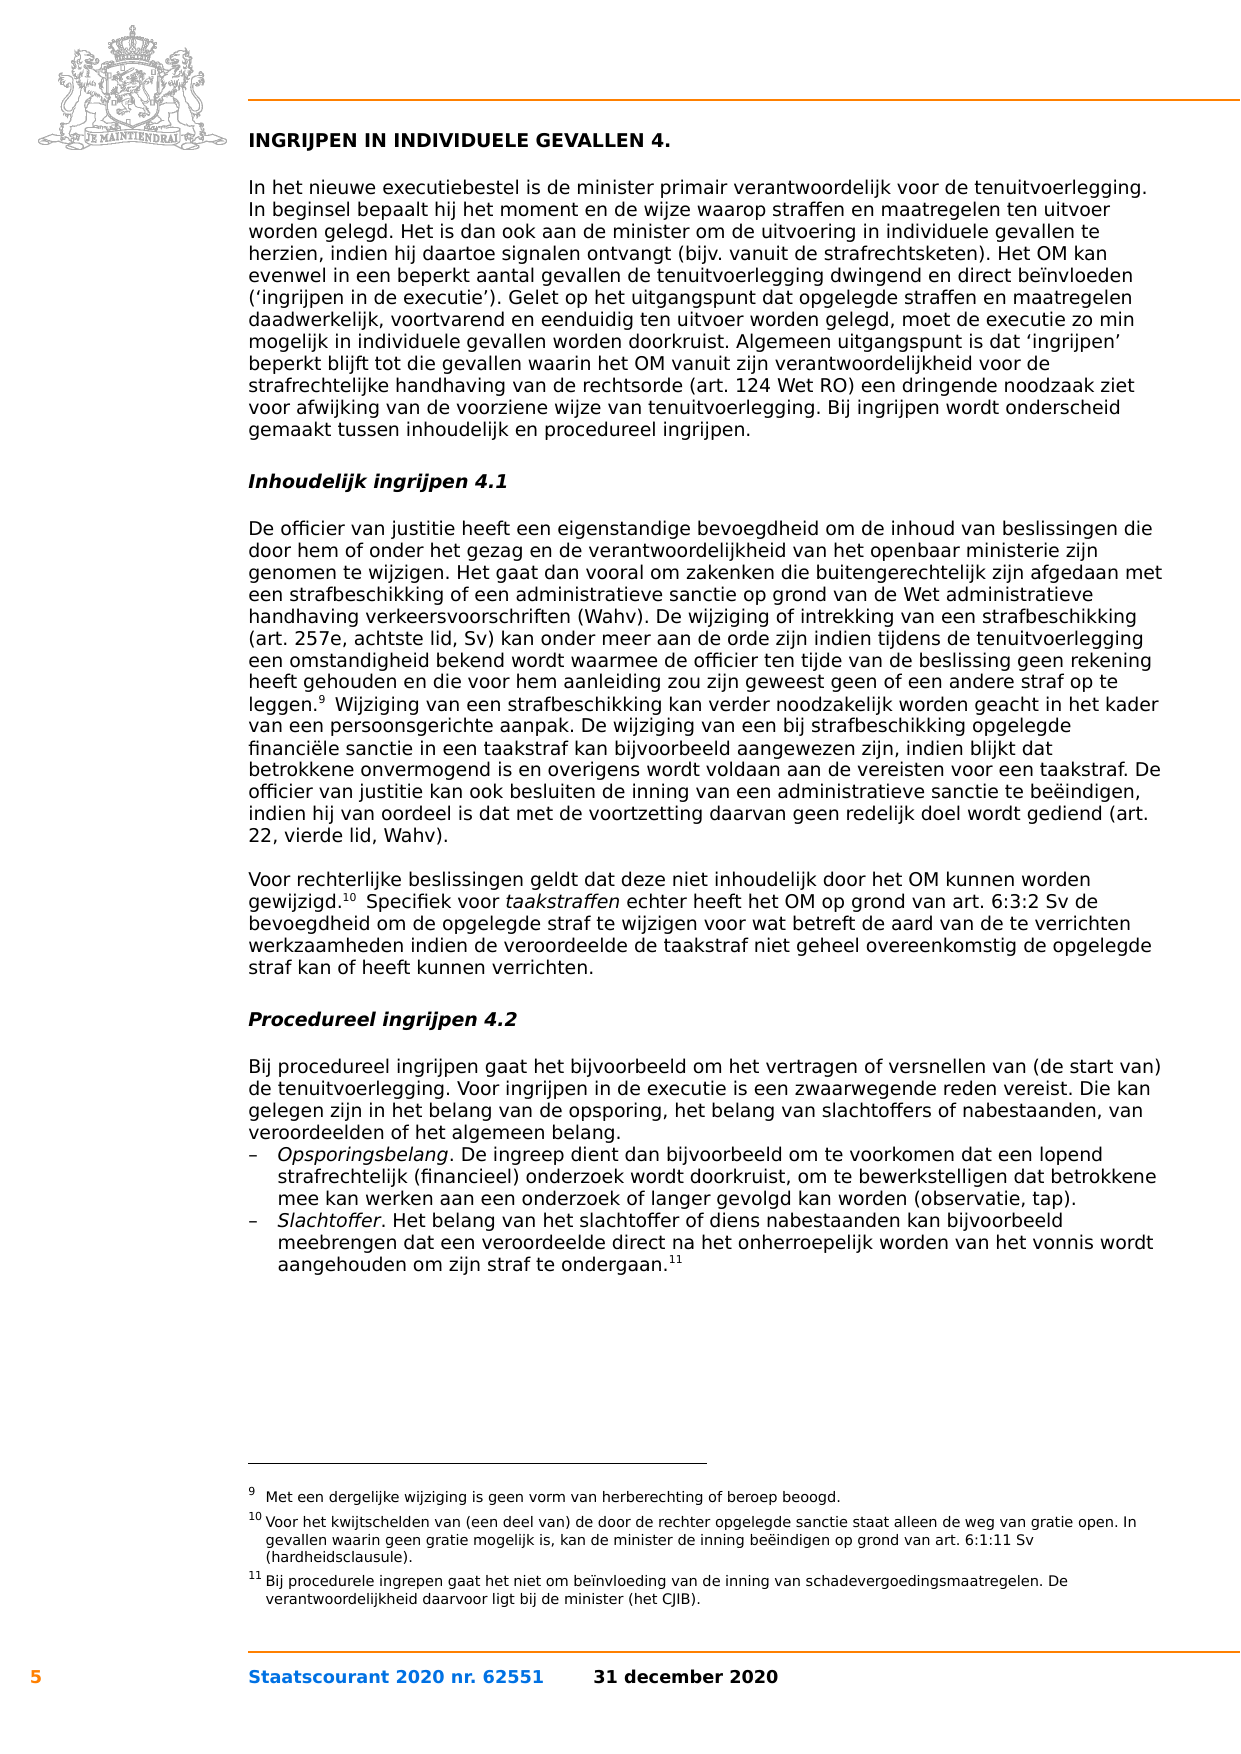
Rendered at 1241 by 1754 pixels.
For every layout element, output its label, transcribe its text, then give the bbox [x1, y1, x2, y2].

text In het nieuwe executiebestel is de minister primair verantwoordelijk voor de tenuitvoerlegging. In beginsel bepaalt hij het moment en de wijze waarop straffen en maatregelen ten uitvoer worden gelegd. Het is dan ook aan de minister om de uitvoering in individuele gevallen te herzien, indien hij daartoe signalen ontvangt (bijv. vanuit de strafrechtsketen). Het OM kan evenwel in een beperkt aantal gevallen de tenuitvoerlegging dwingend en direct beïnvloeden (‘ingrijpen in de executie’). Gelet op het uitgangspunt dat opgelegde straffen en maatregelen daadwerkelijk, voortvarend en eenduidig ten uitvoer worden gelegd, moet de executie zo min mogelijk in individuele gevallen worden doorkruist. Algemeen uitgangspunt is dat ‘ingrijpen’ beperkt blijft tot die gevallen waarin het OM vanuit zijn verantwoordelijkheid voor de strafrechtelijke handhaving van de rechtsorde (art. 124 Wet RO) een dringende noodzaak ziet voor afwijking van de voorziene wijze van tenuitvoerlegging. Bij ingrijpen wordt onderscheid gemaakt tussen inhoudelijk en procedureel ingrijpen. [248, 177, 1163, 441]
subtitle INGRIJPEN IN INDIVIDUELE GEVALLEN 4. [248, 130, 1163, 152]
text De officier van justitie heeft een eigenstandige bevoegdheid om de inhoud van beslissingen die door hem of onder het gezag en de verantwoordelijkheid van het openbaar ministerie zijn genomen te wijzigen. Het gaat dan vooral om zakenken die buitengerechtelijk zijn afgedaan met een strafbeschikking of een administratieve sanctie op grond van de Wet administratieve handhaving verkeersvoorschriften (Wahv). De wijziging of intrekking van een strafbeschikking (art. 257e, achtste lid, Sv) kan onder meer aan de orde zijn indien tijdens de tenuitvoerlegging een omstandigheid bekend wordt waarmee de officier ten tijde van de beslissing geen rekening heeft gehouden en die voor hem aanleiding zou zijn geweest geen of een andere straf op te leggen. Wijziging van een strafbeschikking kan verder noodzakelijk worden geacht in het kader van een persoonsgerichte aanpak. De wijziging van een bij strafbeschikking opgelegde financiële sanctie in een taakstraf kan bijvoorbeeld aangewezen zijn, indien blijkt dat betrokkene onvermogend is en overigens wordt voldaan aan de vereisten voor een taakstraf. De officier van justitie kan ook besluiten de inning van een administratieve sanctie te beëindigen, indien hij van oordeel is dat met de voortzetting daarvan geen redelijk doel wordt gediend (art. 22, vierde lid, Wahv). [248, 518, 1163, 847]
subtitle Inhoudelijk ingrijpen 4.1 [248, 471, 1163, 493]
text Voor rechterlijke beslissingen geldt dat deze niet inhoudelijk door het OM kunnen worden gewijzigd. Specifiek voor taakstraffen echter heeft het OM op grond van art. 6:3:2 Sv de bevoegdheid om de opgelegde straf te wijzigen voor wat betreft de aard van de te verrichten werkzaamheden indien de veroordeelde de taakstraf niet geheel overeenkomstig de opgelegde straf kan of heeft kunnen verrichten. [248, 869, 1163, 979]
text Voor het kwijtschelden van (een deel van) de door de rechter opgelegde sanctie staat alleen de weg van gratie open. In gevallen waarin geen gratie mogelijk is, kan de minister de inning beëindigen op grond van art. 6:1:11 Sv (hardheidsclausule). [248, 1510, 1163, 1566]
subtitle Procedureel ingrijpen 4.2 [248, 1009, 1163, 1031]
text – Slachtoffer. Het belang van het slachtoffer of diens nabestaanden kan bijvoorbeeld meebrengen dat een veroordeelde direct na het onherroepelijk worden van het vonnis wordt aangehouden om zijn straf te ondergaan. [248, 1210, 1163, 1276]
text Met een dergelijke wijziging is geen vorm van herberechting of beroep beoogd. [248, 1485, 1163, 1507]
picture [38, 25, 227, 150]
text – Opsporingsbelang. De ingreep dient dan bijvoorbeeld om te voorkomen dat een lopend strafrechtelijk (financieel) onderzoek wordt doorkruist, om te bewerkstelligen dat betrokkene mee kan werken aan een onderzoek of langer gevolgd kan worden (observatie, tap). [248, 1144, 1163, 1210]
text Bij procedureel ingrijpen gaat het bijvoorbeeld om het vertragen of versnellen van (de start van) de tenuitvoerlegging. Voor ingrijpen in de executie is een zwaarwegende reden vereist. Die kan gelegen zijn in het belang van de opsporing, het belang van slachtoffers of nabestaanden, van veroordeelden of het algemeen belang. [248, 1056, 1163, 1144]
text Bij procedurele ingrepen gaat het niet om beïnvloeding van de inning van schadevergoedingsmaatregelen. De verantwoordelijkheid daarvoor ligt bij de minister (het CJIB). [248, 1569, 1163, 1608]
